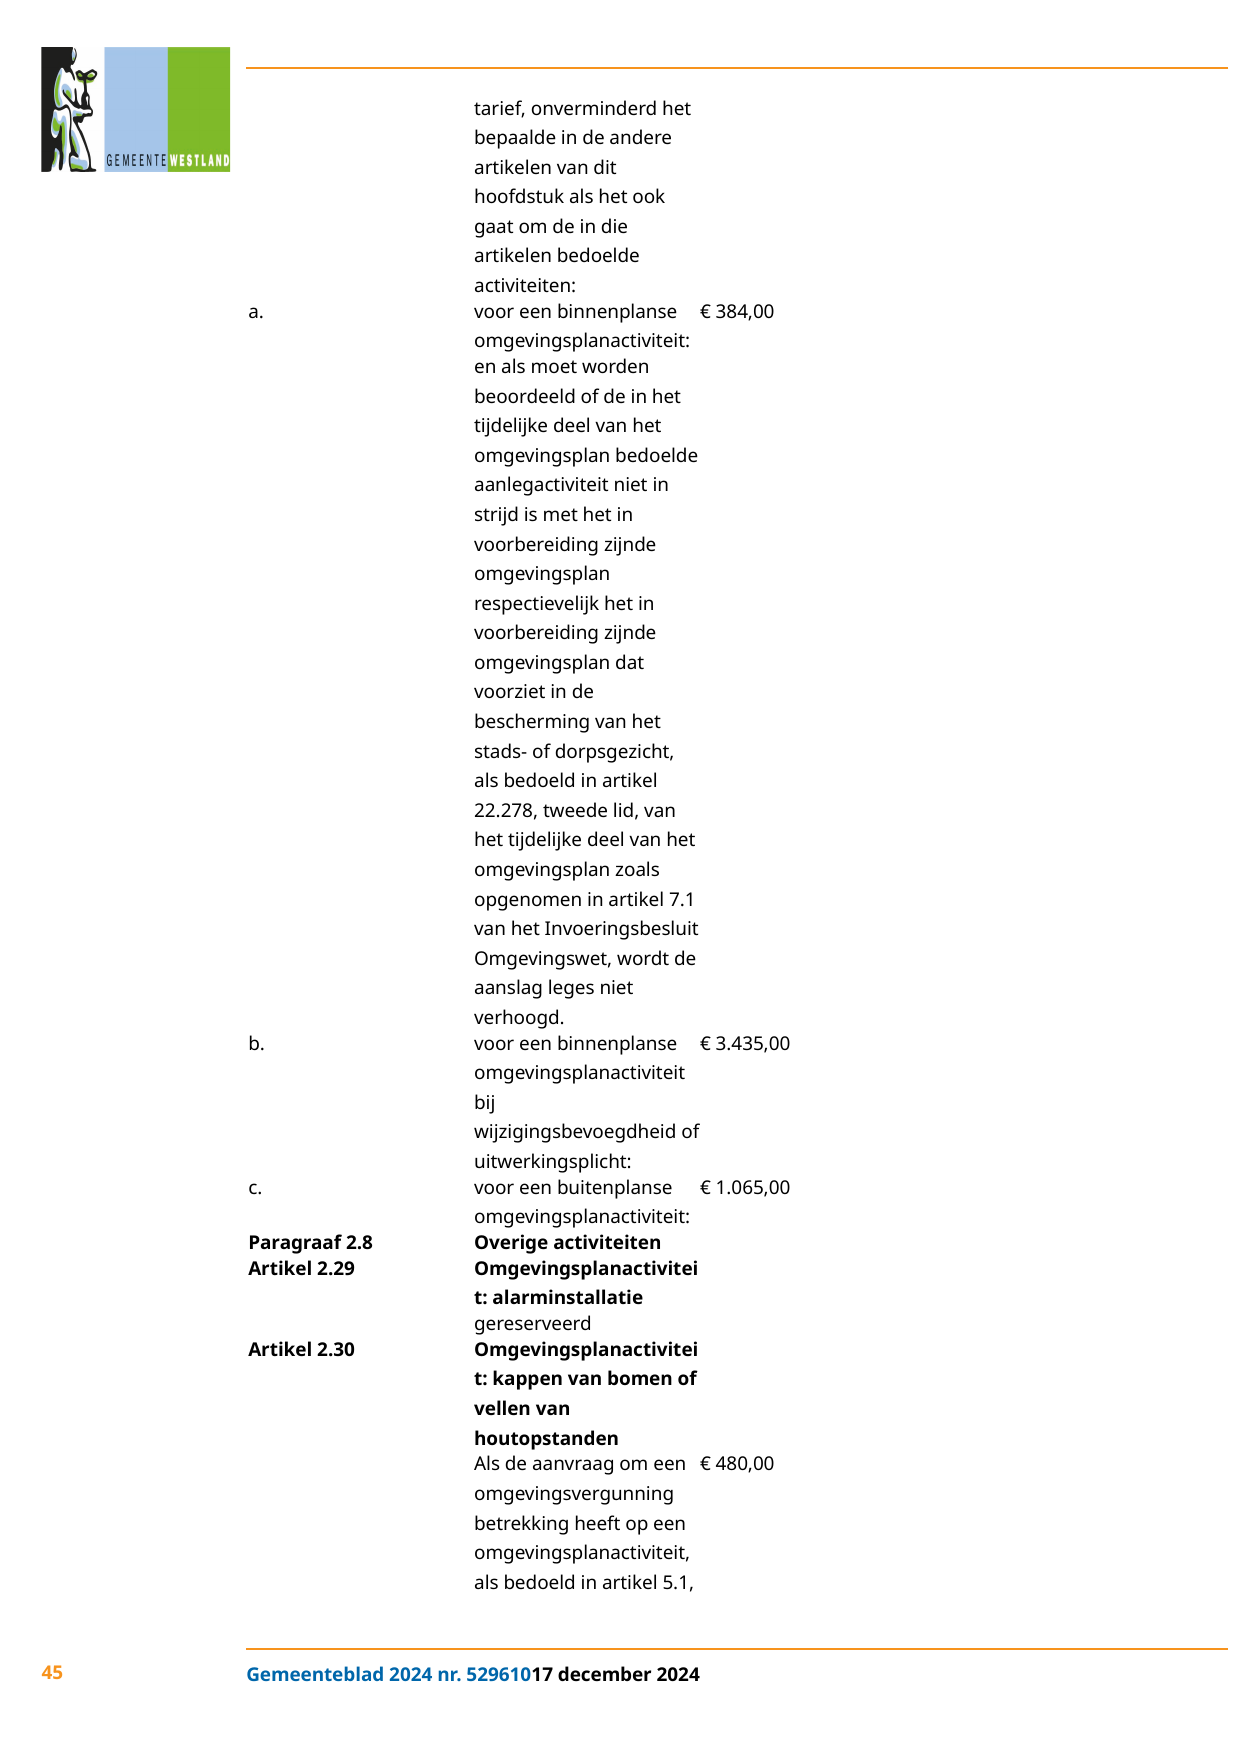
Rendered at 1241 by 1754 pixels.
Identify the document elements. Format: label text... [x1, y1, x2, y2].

table_cell c. [248, 1174, 474, 1229]
table_cell € 3.435,00 [700, 1030, 926, 1174]
table_cell [700, 1310, 926, 1336]
table_cell voor een binnenplanse omgevingsplanactiviteit bij wijzigingsbevoegdheid of uitwerkingsplicht: [474, 1030, 700, 1174]
table_cell Paragraaf 2.8 [248, 1229, 474, 1255]
table_cell en als moet worden beoordeeld of de in het tijdelijke deel van het omgevingsplan bedoelde aanlegactiviteit niet in strijd is met het in voorbereiding zijnde omgevingsplan respectievelijk het in voorbereiding zijnde omgevingsplan dat voorziet in de bescherming van het stads- of dorpsgezicht, als bedoeld in artikel 22.278, tweede lid, van het tijdelijke deel van het omgevingsplan zoals opgenomen in artikel 7.1 van het Invoeringsbesluit Omgevingswet, wordt de aanslag leges niet verhoogd. [474, 353, 700, 1030]
table_cell € 1.065,00 [700, 1174, 926, 1229]
table_cell voor een binnenplanse omgevingsplanactiviteit: [474, 298, 700, 353]
table_cell Omgevingsplanactiviteit: kappen van bomen of vellen van houtopstanden [474, 1336, 700, 1451]
table_cell a. [248, 298, 474, 353]
table_cell Artikel 2.29 [248, 1255, 474, 1310]
table_cell Artikel 2.30 [248, 1336, 474, 1451]
table_cell tarief, onverminderd het bepaalde in de andere artikelen van dit hoofdstuk als het ook gaat om de in die artikelen bedoelde activiteiten: [474, 95, 700, 298]
table_cell gereserveerd [474, 1310, 700, 1336]
table_cell [700, 1255, 926, 1310]
table_cell Als de aanvraag om een omgevingsvergunning betrekking heeft op een omgevingsplanactiviteit, als bedoeld in artikel 5.1, [474, 1451, 700, 1594]
table_cell € 384,00 [700, 298, 926, 353]
table_cell [700, 1229, 926, 1255]
table_cell [248, 353, 474, 1030]
table_cell [248, 95, 474, 298]
table_cell € 480,00 [700, 1451, 926, 1594]
table_cell [700, 1336, 926, 1451]
table_cell [248, 1310, 474, 1336]
table_cell voor een buitenplanse omgevingsplanactiviteit: [474, 1174, 700, 1229]
table_cell [700, 95, 926, 298]
table_cell Overige activiteiten [474, 1229, 700, 1255]
table_cell [700, 353, 926, 1030]
table_cell b. [248, 1030, 474, 1174]
picture [41, 47, 231, 172]
table_cell [248, 1451, 474, 1594]
table_cell Omgevingsplanactiviteit: alarminstallatie [474, 1255, 700, 1310]
